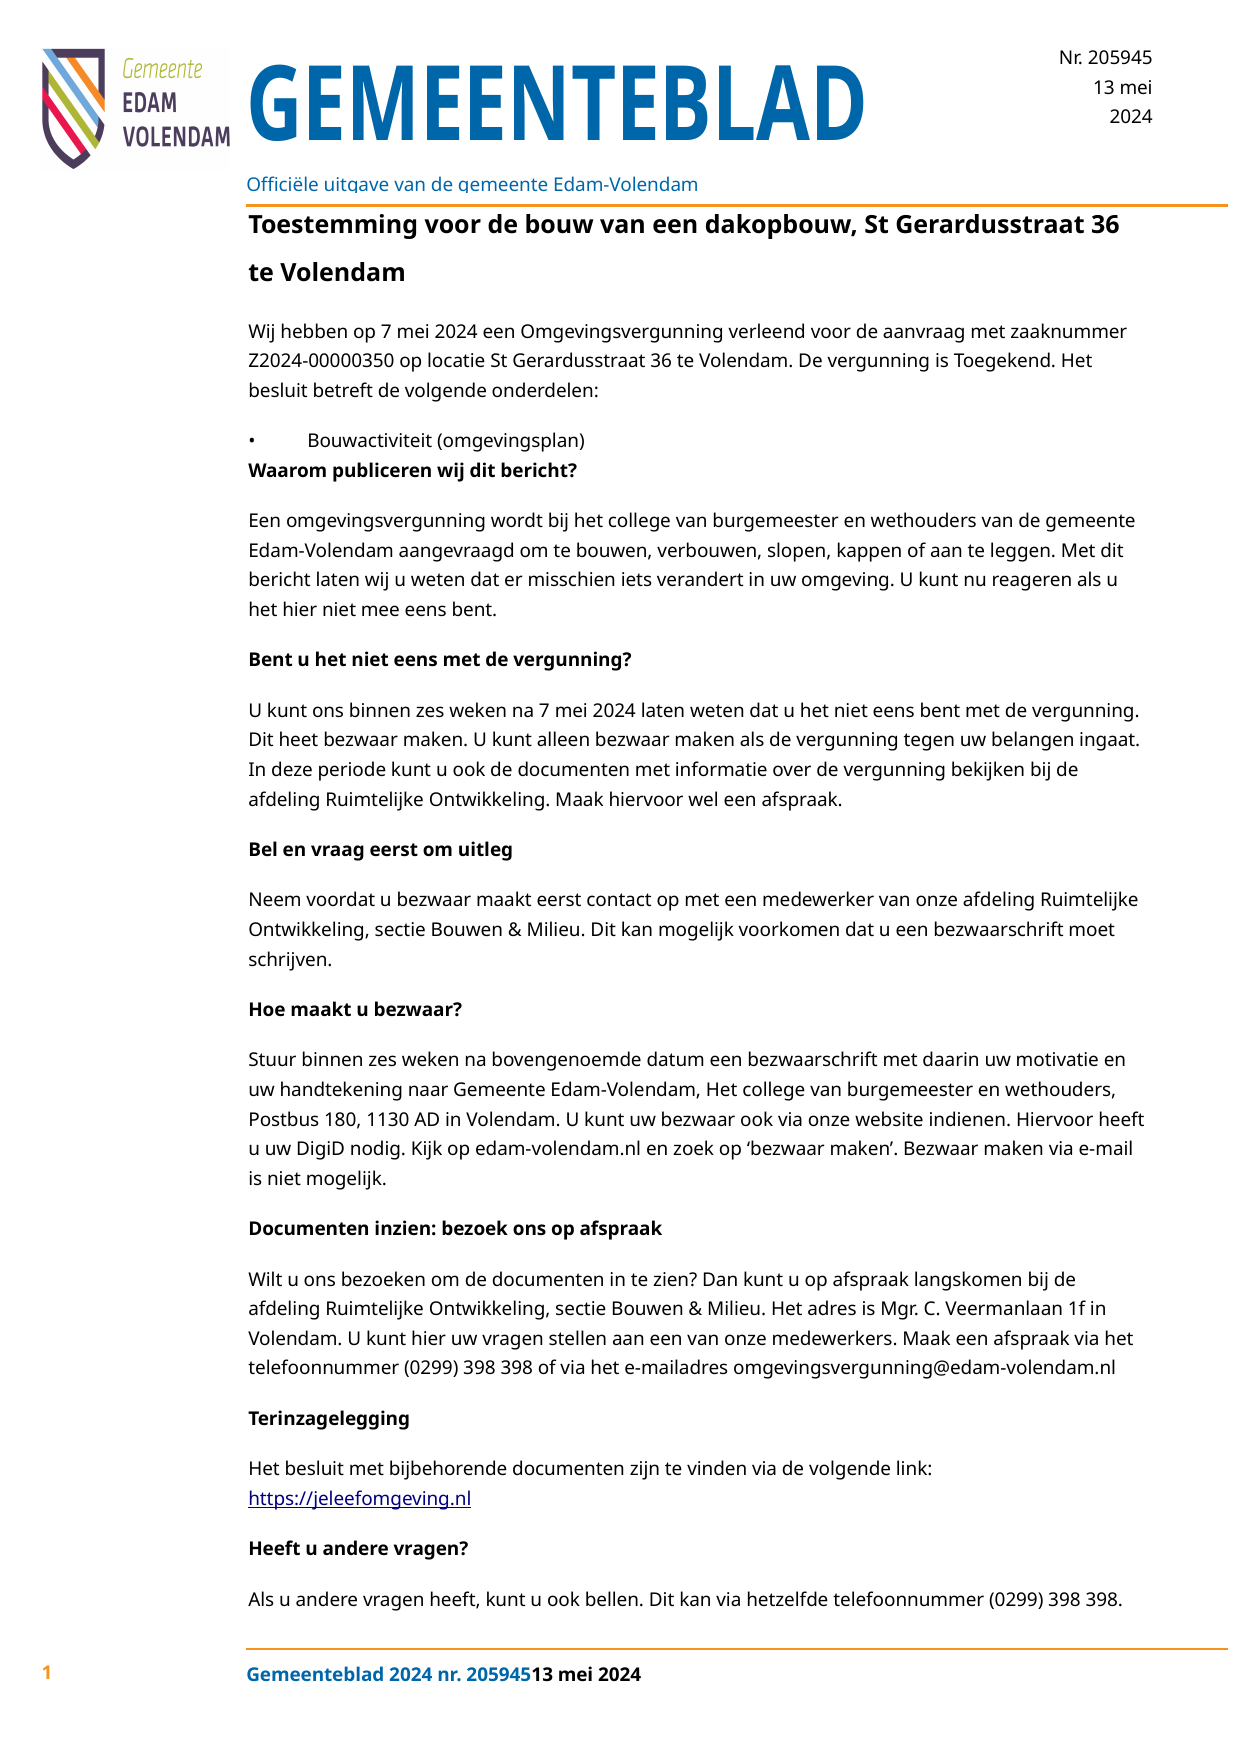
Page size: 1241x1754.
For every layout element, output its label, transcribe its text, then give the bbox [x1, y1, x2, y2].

picture [41, 47, 231, 172]
text Waarom publiceren wij dit bericht? [248, 457, 1152, 483]
text Wij hebben op 7 mei 2024 een Omgevingsvergunning verleend voor de aanvraag met zaaknummer Z2024-00000350 op locatie St Gerardusstraat 36 te Volendam. De vergunning is Toegekend. Het besluit betreft de volgende onderdelen: [248, 318, 1152, 403]
text Een omgevingsvergunning wordt bij het college van burgemeester en wethouders van de gemeente Edam-Volendam aangevraagd om te bouwen, verbouwen, slopen, kappen of aan te leggen. Met dit bericht laten wij u weten dat er misschien iets verandert in uw omgeving. U kunt nu reageren als u het hier niet mee eens bent. [248, 507, 1152, 622]
list Bouwactiviteit (omgevingsplan) [248, 427, 1152, 453]
text Neem voordat u bezwaar maakt eerst contact op met een medewerker van onze afdeling Ruimtelijke Ontwikkeling, sectie Bouwen & Milieu. Dit kan mogelijk voorkomen dat u een bezwaarschrift moet schrijven. [248, 887, 1152, 972]
text U kunt ons binnen zes weken na 7 mei 2024 laten weten dat u het niet eens bent met de vergunning. Dit heet bezwaar maken. U kunt alleen bezwaar maken als de vergunning tegen uw belangen ingaat. In deze periode kunt u ook de documenten met informatie over de vergunning bekijken bij de afdeling Ruimtelijke Ontwikkeling. Maak hiervoor wel een afspraak. [248, 697, 1152, 812]
text Documenten inzien: bezoek ons op afspraak [248, 1215, 1152, 1241]
text Als u andere vragen heeft, kunt u ook bellen. Dit kan via hetzelfde telefoonnummer (0299) 398 398. [248, 1586, 1152, 1612]
text Het besluit met bijbehorende documenten zijn te vinden via de volgende link: https://jeleefomgeving.nl [248, 1455, 1152, 1511]
text Stuur binnen zes weken na bovengenoemde datum een bezwaarschrift met daarin uw motivatie en uw handtekening naar Gemeente Edam-Volendam, Het college van burgemeester en wethouders, Postbus 180, 1130 AD in Volendam. U kunt uw bezwaar ook via onze website indienen. Hiervoor heeft u uw DigiD nodig. Kijk op edam-volendam.nl en zoek op ‘bezwaar maken’. Bezwaar maken via e-mail is niet mogelijk. [248, 1047, 1152, 1191]
text Bent u het niet eens met de vergunning? [248, 647, 1152, 672]
text Toestemming voor de bouw van een dakopbouw, St Gerardusstraat 36 te Volendam [248, 207, 1152, 288]
text Hoe maakt u bezwaar? [248, 996, 1152, 1022]
text Bel en vraag eerst om uitleg [248, 836, 1152, 862]
text Wilt u ons bezoeken om de documenten in te zien? Dan kunt u op afspraak langskomen bij de afdeling Ruimtelijke Ontwikkeling, sectie Bouwen & Milieu. Het adres is Mgr. C. Veermanlaan 1f in Volendam. U kunt hier uw vragen stellen aan een van onze medewerkers. Maak een afspraak via het telefoonnummer (0299) 398 398 of via het e-mailadres omgevingsvergunning@edam-volendam.nl [248, 1266, 1152, 1380]
text Terinzagelegging [248, 1405, 1152, 1431]
text Heeft u andere vragen? [248, 1535, 1152, 1561]
